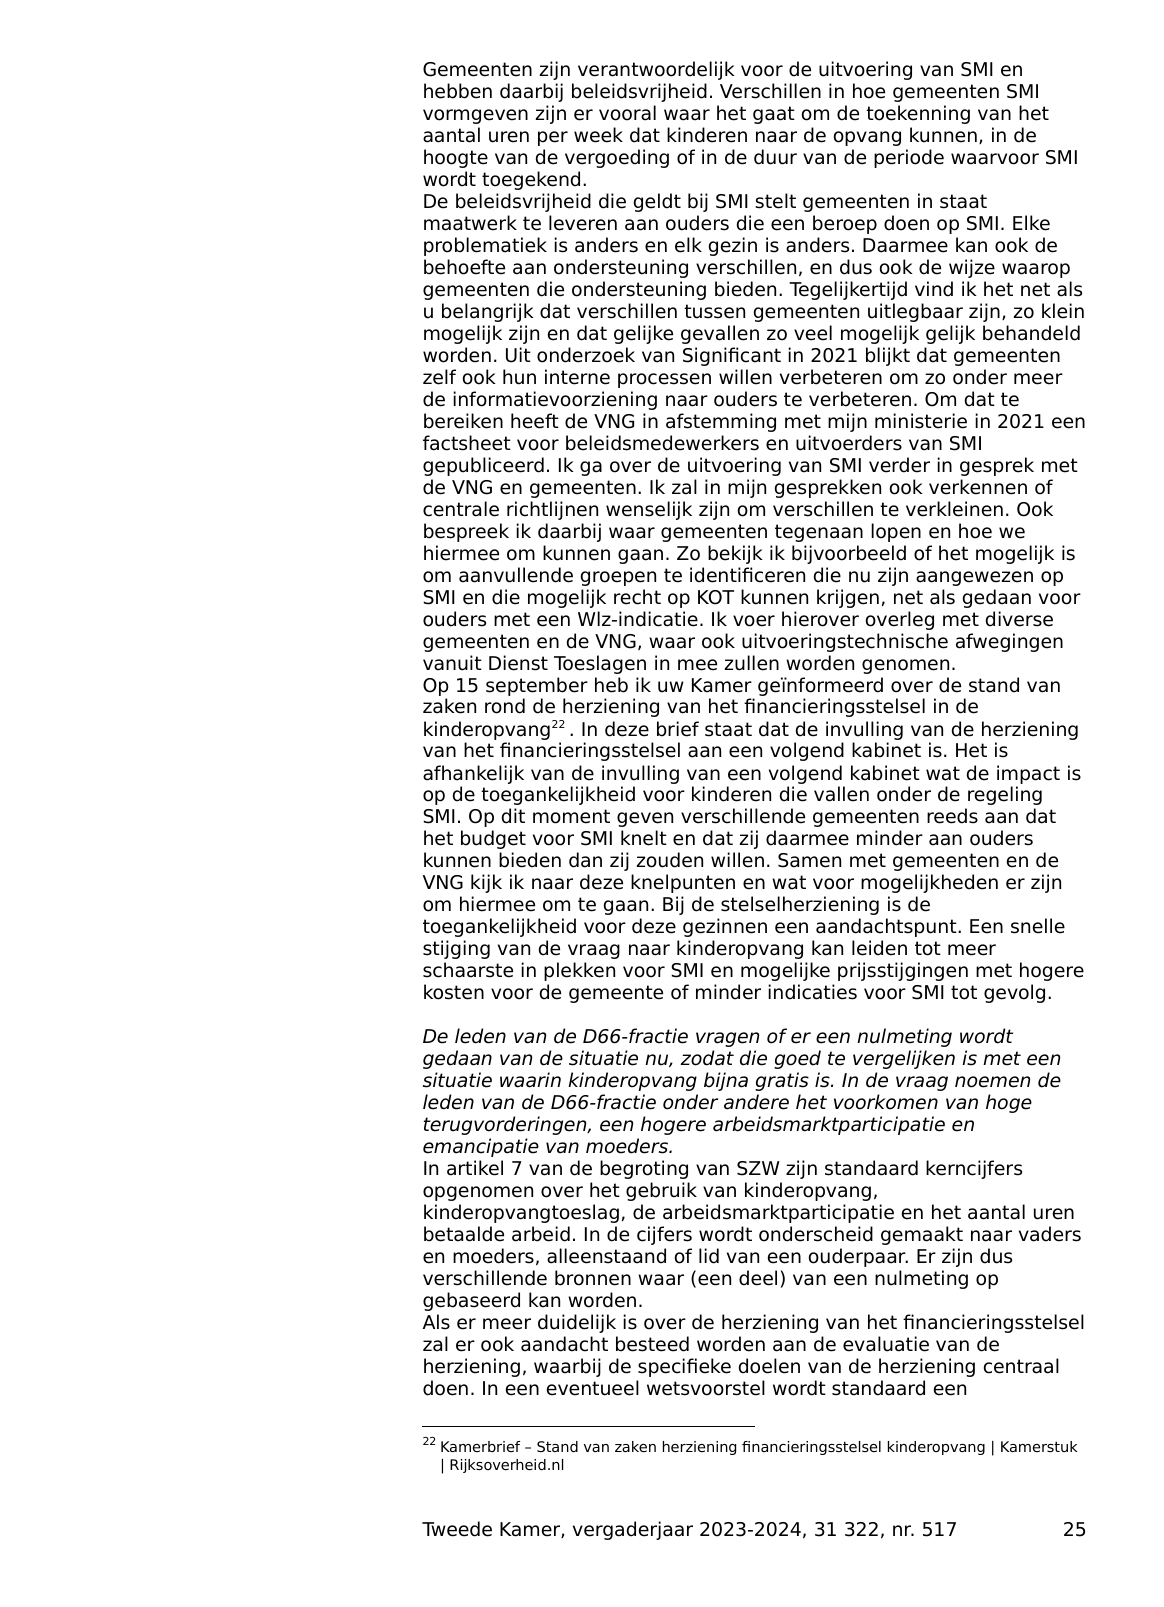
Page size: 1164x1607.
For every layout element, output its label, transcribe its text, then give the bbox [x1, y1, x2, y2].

text Als er meer duidelijk is over de herziening van het financieringsstelsel zal er ook aandacht besteed worden aan de evaluatie van de herziening, waarbij de specifieke doelen van de herziening centraal doen. In een eventueel wetsvoorstel wordt standaard een [422, 1312, 1087, 1400]
text Kamerbrief – Stand van zaken herziening financieringsstelsel kinderopvang | Kamerstuk | Rijksoverheid.nl [422, 1435, 1087, 1474]
text Gemeenten zijn verantwoordelijk voor de uitvoering van SMI en hebben daarbij beleidsvrijheid. Verschillen in hoe gemeenten SMI vormgeven zijn er vooral waar het gaat om de toekenning van het aantal uren per week dat kinderen naar de opvang kunnen, in de hoogte van de vergoeding of in de duur van de periode waarvoor SMI wordt toegekend. [422, 59, 1087, 191]
text In artikel 7 van de begroting van SZW zijn standaard kerncijfers opgenomen over het gebruik van kinderopvang, kinderopvangtoeslag, de arbeidsmarktparticipatie en het aantal uren betaalde arbeid. In de cijfers wordt onderscheid gemaakt naar vaders en moeders, alleenstaand of lid van een ouderpaar. Er zijn dus verschillende bronnen waar (een deel) van een nulmeting op gebaseerd kan worden. [422, 1158, 1087, 1312]
text Op 15 september heb ik uw Kamer geïnformeerd over de stand van zaken rond de herziening van het financieringsstelsel in de kinderopvang. In deze brief staat dat de invulling van de herziening van het financieringsstelsel aan een volgend kabinet is. Het is afhankelijk van de invulling van een volgend kabinet wat de impact is op de toegankelijkheid voor kinderen die vallen onder de regeling SMI. Op dit moment geven verschillende gemeenten reeds aan dat het budget voor SMI knelt en dat zij daarmee minder aan ouders kunnen bieden dan zij zouden willen. Samen met gemeenten en de VNG kijk ik naar deze knelpunten en wat voor mogelijkheden er zijn om hiermee om te gaan. Bij de stelselherziening is de toegankelijkheid voor deze gezinnen een aandachtspunt. Een snelle stijging van de vraag naar kinderopvang kan leiden tot meer schaarste in plekken voor SMI en mogelijke prijsstijgingen met hogere kosten voor de gemeente of minder indicaties voor SMI tot gevolg. [422, 674, 1087, 1004]
text De beleidsvrijheid die geldt bij SMI stelt gemeenten in staat maatwerk te leveren aan ouders die een beroep doen op SMI. Elke problematiek is anders en elk gezin is anders. Daarmee kan ook de behoefte aan ondersteuning verschillen, en dus ook de wijze waarop gemeenten die ondersteuning bieden. Tegelijkertijd vind ik het net als u belangrijk dat verschillen tussen gemeenten uitlegbaar zijn, zo klein mogelijk zijn en dat gelijke gevallen zo veel mogelijk gelijk behandeld worden. Uit onderzoek van Significant in 2021 blijkt dat gemeenten zelf ook hun interne processen willen verbeteren om zo onder meer de informatievoorziening naar ouders te verbeteren. Om dat te bereiken heeft de VNG in afstemming met mijn ministerie in 2021 een factsheet voor beleidsmedewerkers en uitvoerders van SMI gepubliceerd. Ik ga over de uitvoering van SMI verder in gesprek met de VNG en gemeenten. Ik zal in mijn gesprekken ook verkennen of centrale richtlijnen wenselijk zijn om verschillen te verkleinen. Ook bespreek ik daarbij waar gemeenten tegenaan lopen en hoe we hiermee om kunnen gaan. Zo bekijk ik bijvoorbeeld of het mogelijk is om aanvullende groepen te identificeren die nu zijn aangewezen op SMI en die mogelijk recht op KOT kunnen krijgen, net als gedaan voor ouders met een Wlz-indicatie. Ik voer hierover overleg met diverse gemeenten en de VNG, waar ook uitvoeringstechnische afwegingen vanuit Dienst Toeslagen in mee zullen worden genomen. [422, 191, 1087, 674]
text De leden van de D66-fractie vragen of er een nulmeting wordt gedaan van de situatie nu, zodat die goed te vergelijken is met een situatie waarin kinderopvang bijna gratis is. In de vraag noemen de leden van de D66-fractie onder andere het voorkomen van hoge terugvorderingen, een hogere arbeidsmarktparticipatie en emancipatie van moeders. [422, 1026, 1087, 1158]
